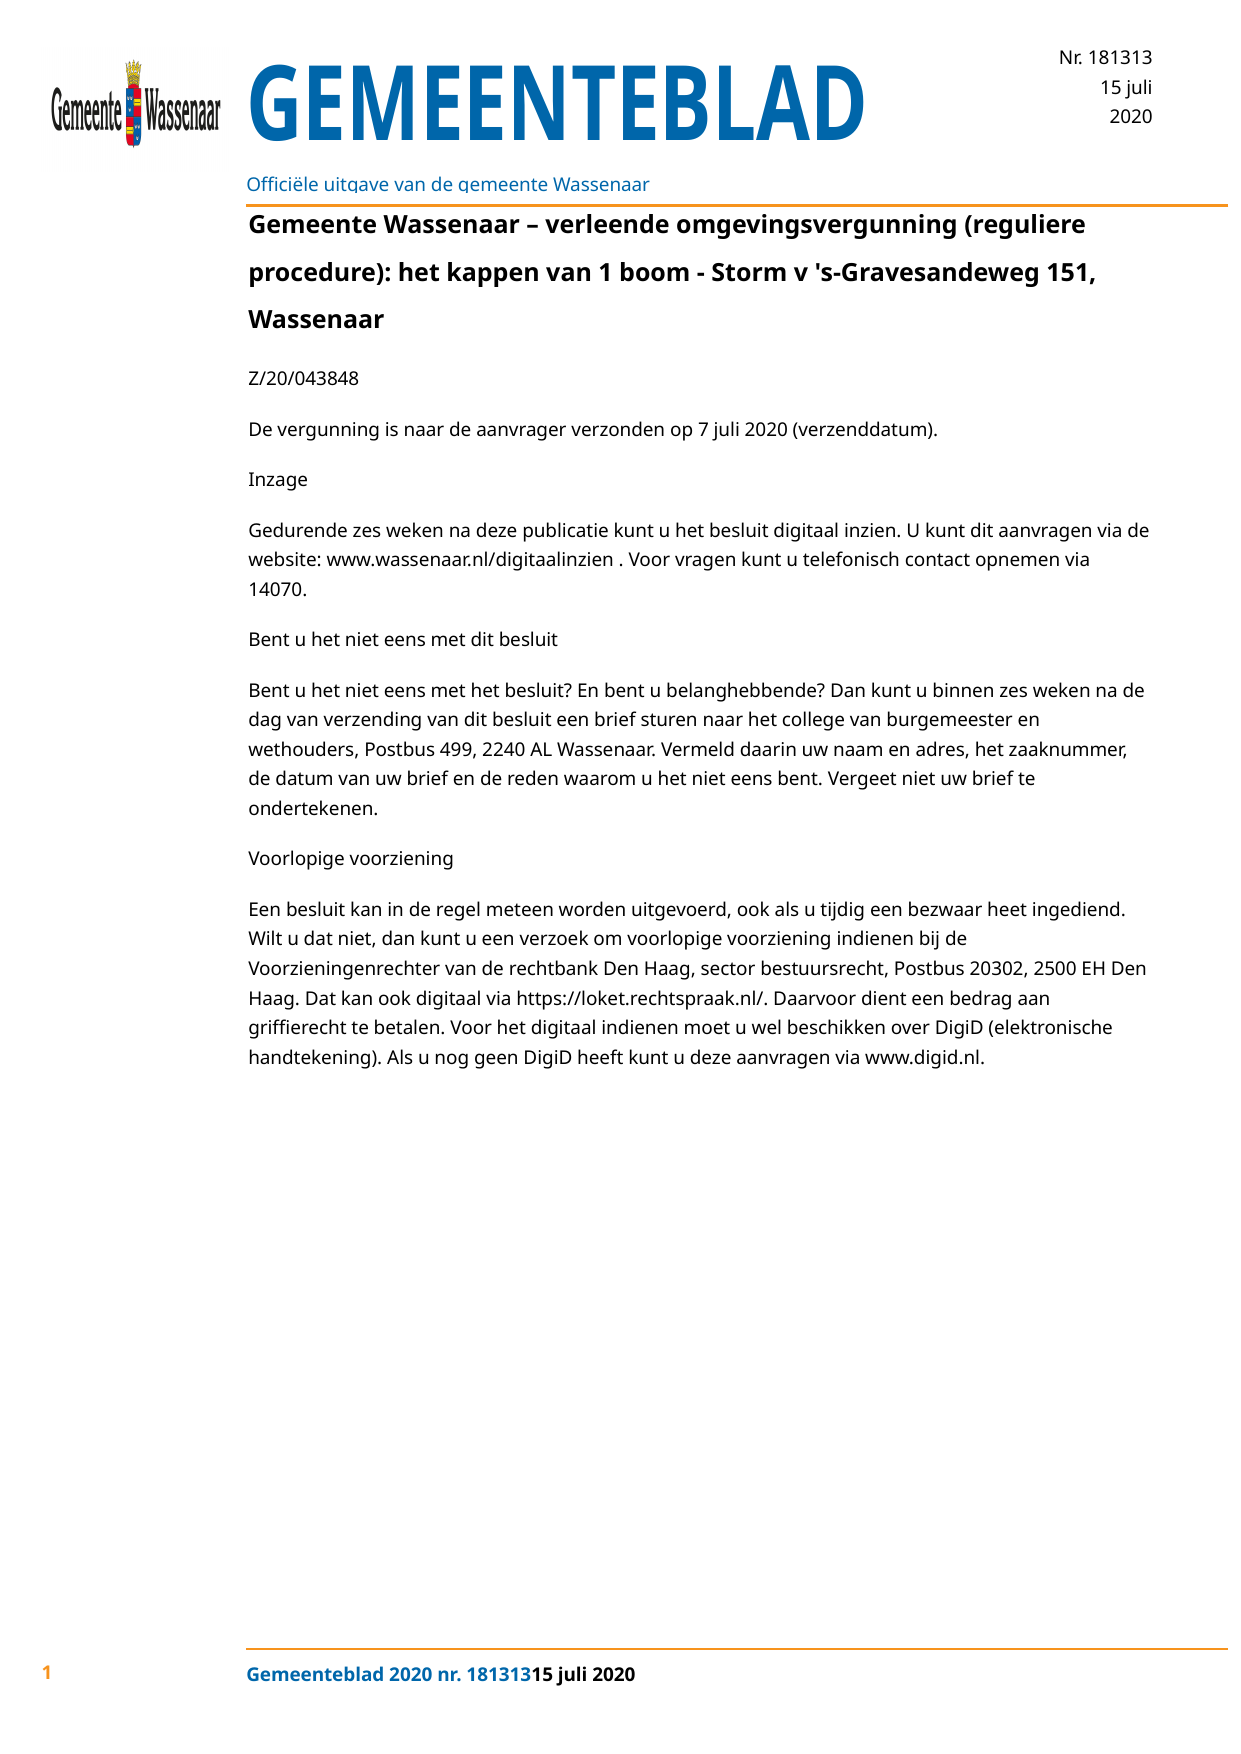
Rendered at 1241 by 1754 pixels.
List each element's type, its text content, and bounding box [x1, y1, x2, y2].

text Voorlopige voorziening [248, 846, 1152, 871]
picture [41, 47, 231, 172]
text Inzage [248, 466, 1152, 492]
text Gedurende zes weken na deze publicatie kunt u het besluit digitaal inzien. U kunt dit aanvragen via de website: www.wassenaar.nl/digitaalinzien . Voor vragen kunt u telefonisch contact opnemen via 14070. [248, 517, 1152, 602]
text Een besluit kan in de regel meteen worden uitgevoerd, ook als u tijdig een bezwaar heet ingediend. Wilt u dat niet, dan kunt u een verzoek om voorlopige voorziening indienen bij de Voorzieningenrechter van de rechtbank Den Haag, sector bestuursrecht, Postbus 20302, 2500 EH Den Haag. Dat kan ook digitaal via https://loket.rechtspraak.nl/. Daarvoor dient een bedrag aan griffierecht te betalen. Voor het digitaal indienen moet u wel beschikken over DigiD (elektronische handtekening). Als u nog geen DigiD heeft kunt u deze aanvragen via www.digid.nl. [248, 896, 1152, 1069]
text Gemeente Wassenaar – verleende omgevingsvergunning (reguliere procedure): het kappen van 1 boom - Storm v 's-Gravesandeweg 151, Wassenaar [248, 207, 1152, 336]
text Z/20/043848 [248, 366, 1152, 391]
text Bent u het niet eens met het besluit? En bent u belanghebbende? Dan kunt u binnen zes weken na de dag van verzending van dit besluit een brief sturen naar het college van burgemeester en wethouders, Postbus 499, 2240 AL Wassenaar. Vermeld daarin uw naam en adres, het zaaknummer, de datum van uw brief en de reden waarom u het niet eens bent. Vergeet niet uw brief te ondertekenen. [248, 677, 1152, 821]
text Bent u het niet eens met dit besluit [248, 626, 1152, 652]
text De vergunning is naar de aanvrager verzonden op 7 juli 2020 (verzenddatum). [248, 416, 1152, 442]
